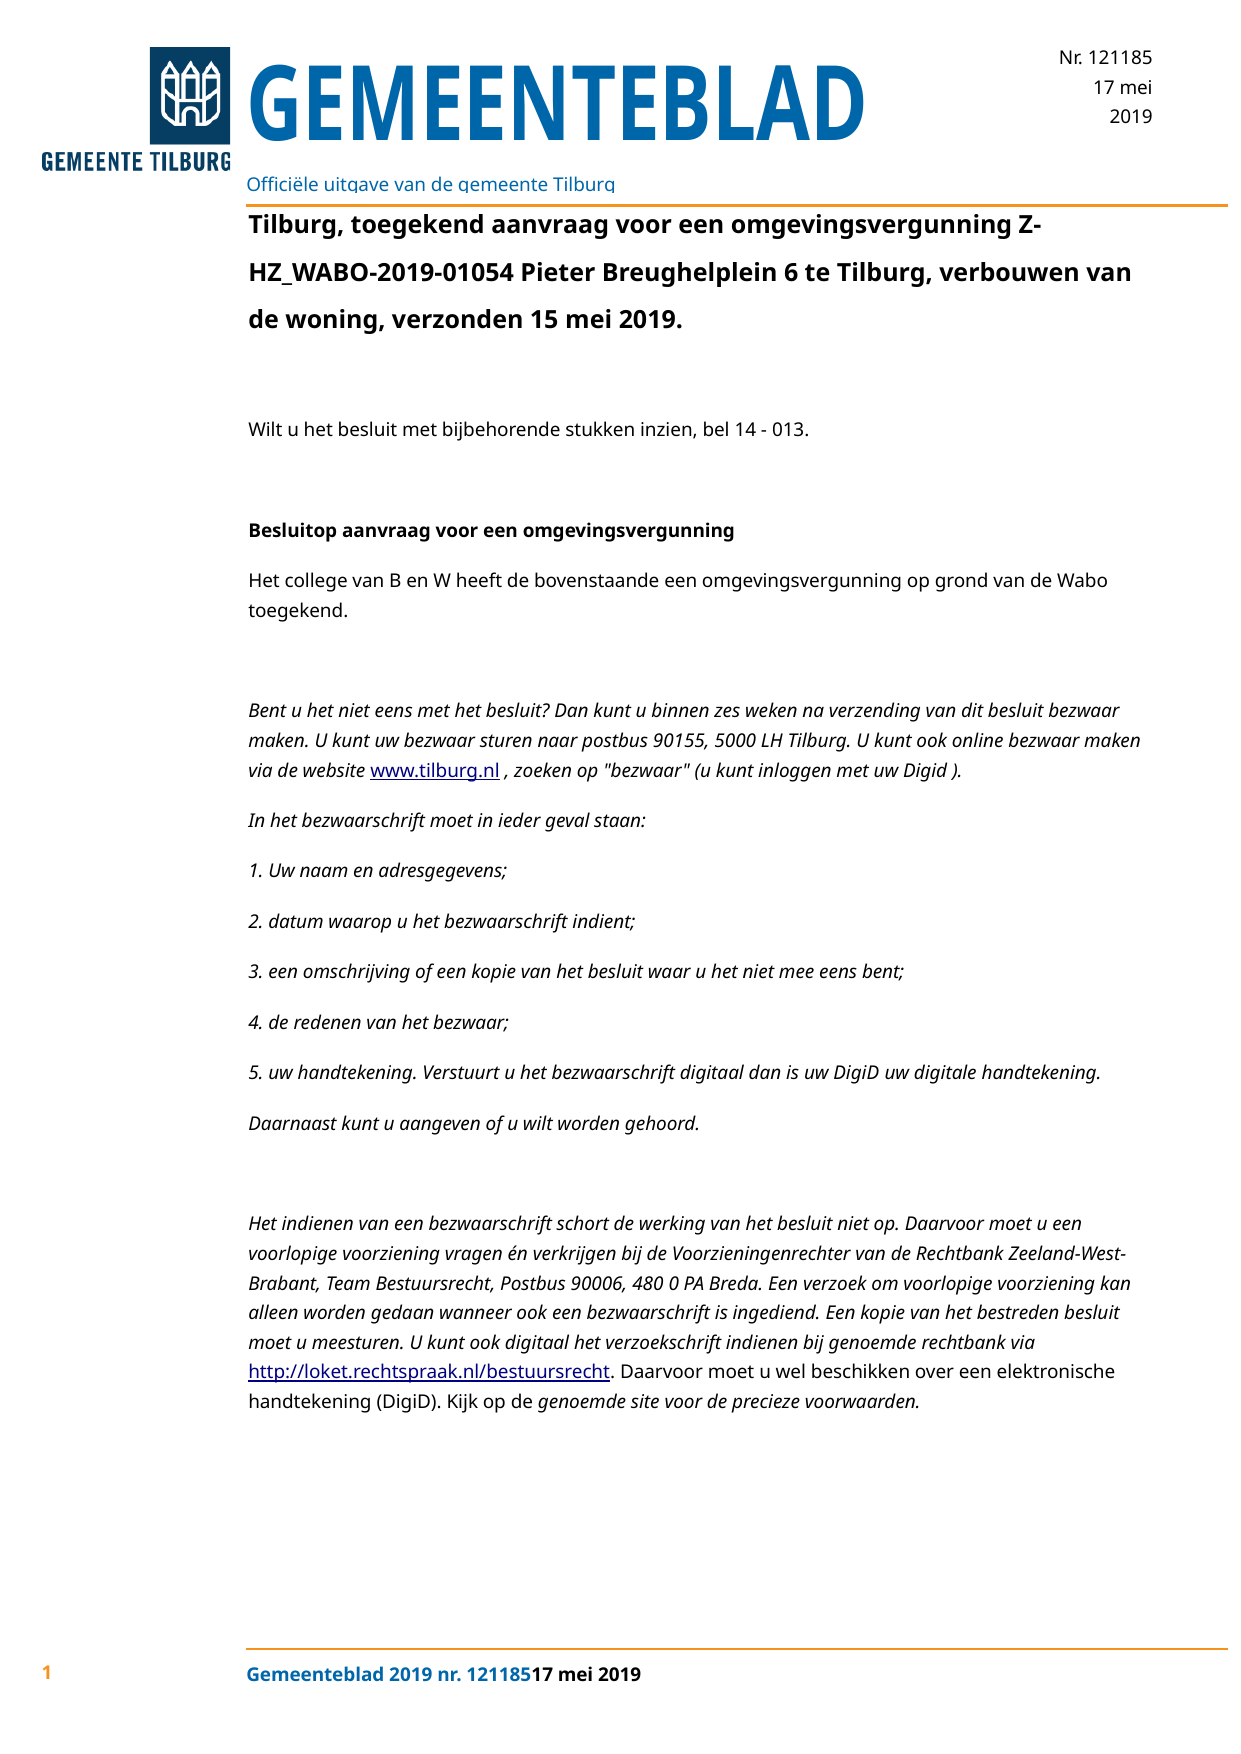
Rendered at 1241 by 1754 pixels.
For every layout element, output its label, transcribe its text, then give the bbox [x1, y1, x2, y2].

text Wilt u het besluit met bijbehorende stukken inzien, bel 14 - 013. [248, 416, 1152, 442]
text Het college van B en W heeft de bovenstaande een omgevingsvergunning op grond van de Wabo toegekend. [248, 567, 1152, 622]
text Bent u het niet eens met het besluit? Dan kunt u binnen zes weken na verzending van dit besluit bezwaar maken. U kunt uw bezwaar sturen naar postbus 90155, 5000 LH Tilburg. U kunt ook online bezwaar maken via de website www.tilburg.nl , zoeken op "bezwaar" (u kunt inloggen met uw Digid ). [248, 698, 1152, 782]
text Tilburg, toegekend aanvraag voor een omgevingsvergunning Z-HZ_WABO-2019-01054 Pieter Breughelplein 6 te Tilburg, verbouwen van de woning, verzonden 15 mei 2019. [248, 207, 1152, 336]
text In het bezwaarschrift moet in ieder geval staan: [248, 807, 1152, 833]
text Het indienen van een bezwaarschrift schort de werking van het besluit niet op. Daarvoor moet u een voorlopige voorziening vragen én verkrijgen bij de Voorzieningenrechter van de Rechtbank Zeeland-West-Brabant, Team Bestuursrecht, Postbus 90006, 480 0 PA Breda. Een verzoek om voorlopige voorziening kan alleen worden gedaan wanneer ook een bezwaarschrift is ingediend. Een kopie van het bestreden besluit moet u meesturen. U kunt ook digitaal het verzoekschrift indienen bij genoemde rechtbank via http://loket.rechtspraak.nl/bestuursrecht. Daarvoor moet u wel beschikken over een elektronische handtekening (DigiD). Kijk op de genoemde site voor de precieze voorwaarden. [248, 1211, 1152, 1414]
text 1. Uw naam en adresgegevens; [248, 858, 1152, 883]
text Besluitop aanvraag voor een omgevingsvergunning [248, 517, 1152, 542]
picture [41, 47, 231, 172]
text 3. een omschrijving of een kopie van het besluit waar u het niet mee eens bent; [248, 958, 1152, 984]
text Daarnaast kunt u aangeven of u wilt worden gehoord. [248, 1110, 1152, 1135]
text 5. uw handtekening. Verstuurt u het bezwaarschrift digitaal dan is uw DigiD uw digitale handtekening. [248, 1059, 1152, 1085]
text 2. datum waarop u het bezwaarschrift indient; [248, 908, 1152, 934]
text 4. de redenen van het bezwaar; [248, 1009, 1152, 1034]
